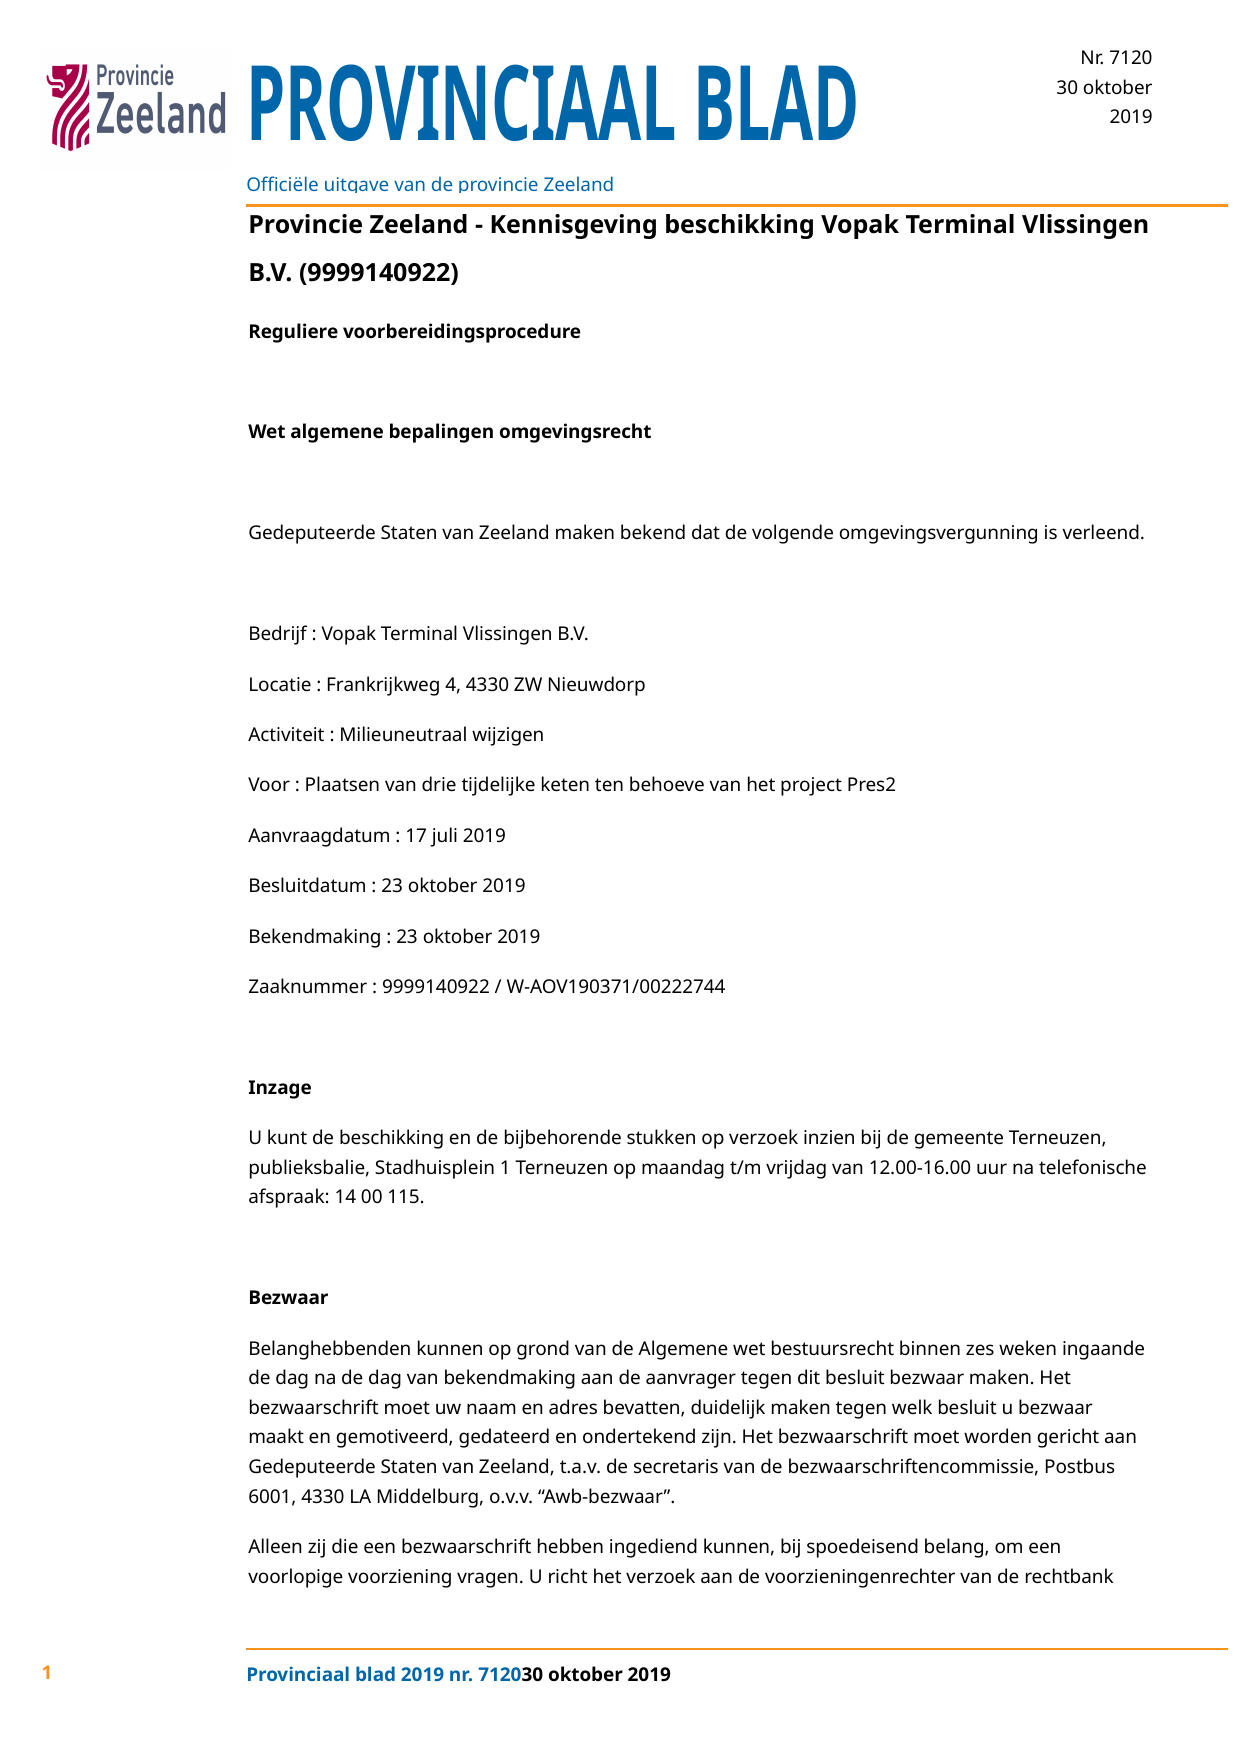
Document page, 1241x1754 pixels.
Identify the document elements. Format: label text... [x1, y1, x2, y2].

text Voor : Plaatsen van drie tijdelijke keten ten behoeve van het project Pres2 [248, 772, 1152, 797]
text Alleen zij die een bezwaarschrift hebben ingediend kunnen, bij spoedeisend belang, om een voorlopige voorziening vragen. U richt het verzoek aan de voorzieningenrechter van de rechtbank [248, 1533, 1152, 1589]
picture [41, 47, 231, 172]
text Activiteit : Milieuneutraal wijzigen [248, 721, 1152, 747]
text Besluitdatum : 23 oktober 2019 [248, 872, 1152, 898]
text Aanvraagdatum : 17 juli 2019 [248, 822, 1152, 848]
text Provincie Zeeland - Kennisgeving beschikking Vopak Terminal Vlissingen B.V. (9999140922) [248, 207, 1152, 288]
text U kunt de beschikking en de bijbehorende stukken op verzoek inzien bij de gemeente Terneuzen, publieksbalie, Stadhuisplein 1 Terneuzen op maandag t/m vrijdag van 12.00-16.00 uur na telefonische afspraak: 14 00 115. [248, 1124, 1152, 1209]
text Reguliere voorbereidingsprocedure [248, 318, 1152, 344]
text Inzage [248, 1074, 1152, 1100]
text Bekendmaking : 23 oktober 2019 [248, 923, 1152, 949]
text Zaaknummer : 9999140922 / W-AOV190371/00222744 [248, 973, 1152, 999]
text Bedrijf : Vopak Terminal Vlissingen B.V. [248, 620, 1152, 646]
text Belanghebbenden kunnen op grond van de Algemene wet bestuursrecht binnen zes weken ingaande de dag na de dag van bekendmaking aan de aanvrager tegen dit besluit bezwaar maken. Het bezwaarschrift moet uw naam en adres bevatten, duidelijk maken tegen welk besluit u bezwaar maakt en gemotiveerd, gedateerd en ondertekend zijn. Het bezwaarschrift moet worden gericht aan Gedeputeerde Staten van Zeeland, t.a.v. de secretaris van de bezwaarschriftencommissie, Postbus 6001, 4330 LA Middelburg, o.v.v. “Awb-bezwaar”. [248, 1335, 1152, 1509]
text Bezwaar [248, 1284, 1152, 1310]
text Locatie : Frankrijkweg 4, 4330 ZW Nieuwdorp [248, 671, 1152, 697]
text Gedeputeerde Staten van Zeeland maken bekend dat de volgende omgevingsvergunning is verleend. [248, 519, 1152, 545]
text Wet algemene bepalingen omgevingsrecht [248, 419, 1152, 444]
